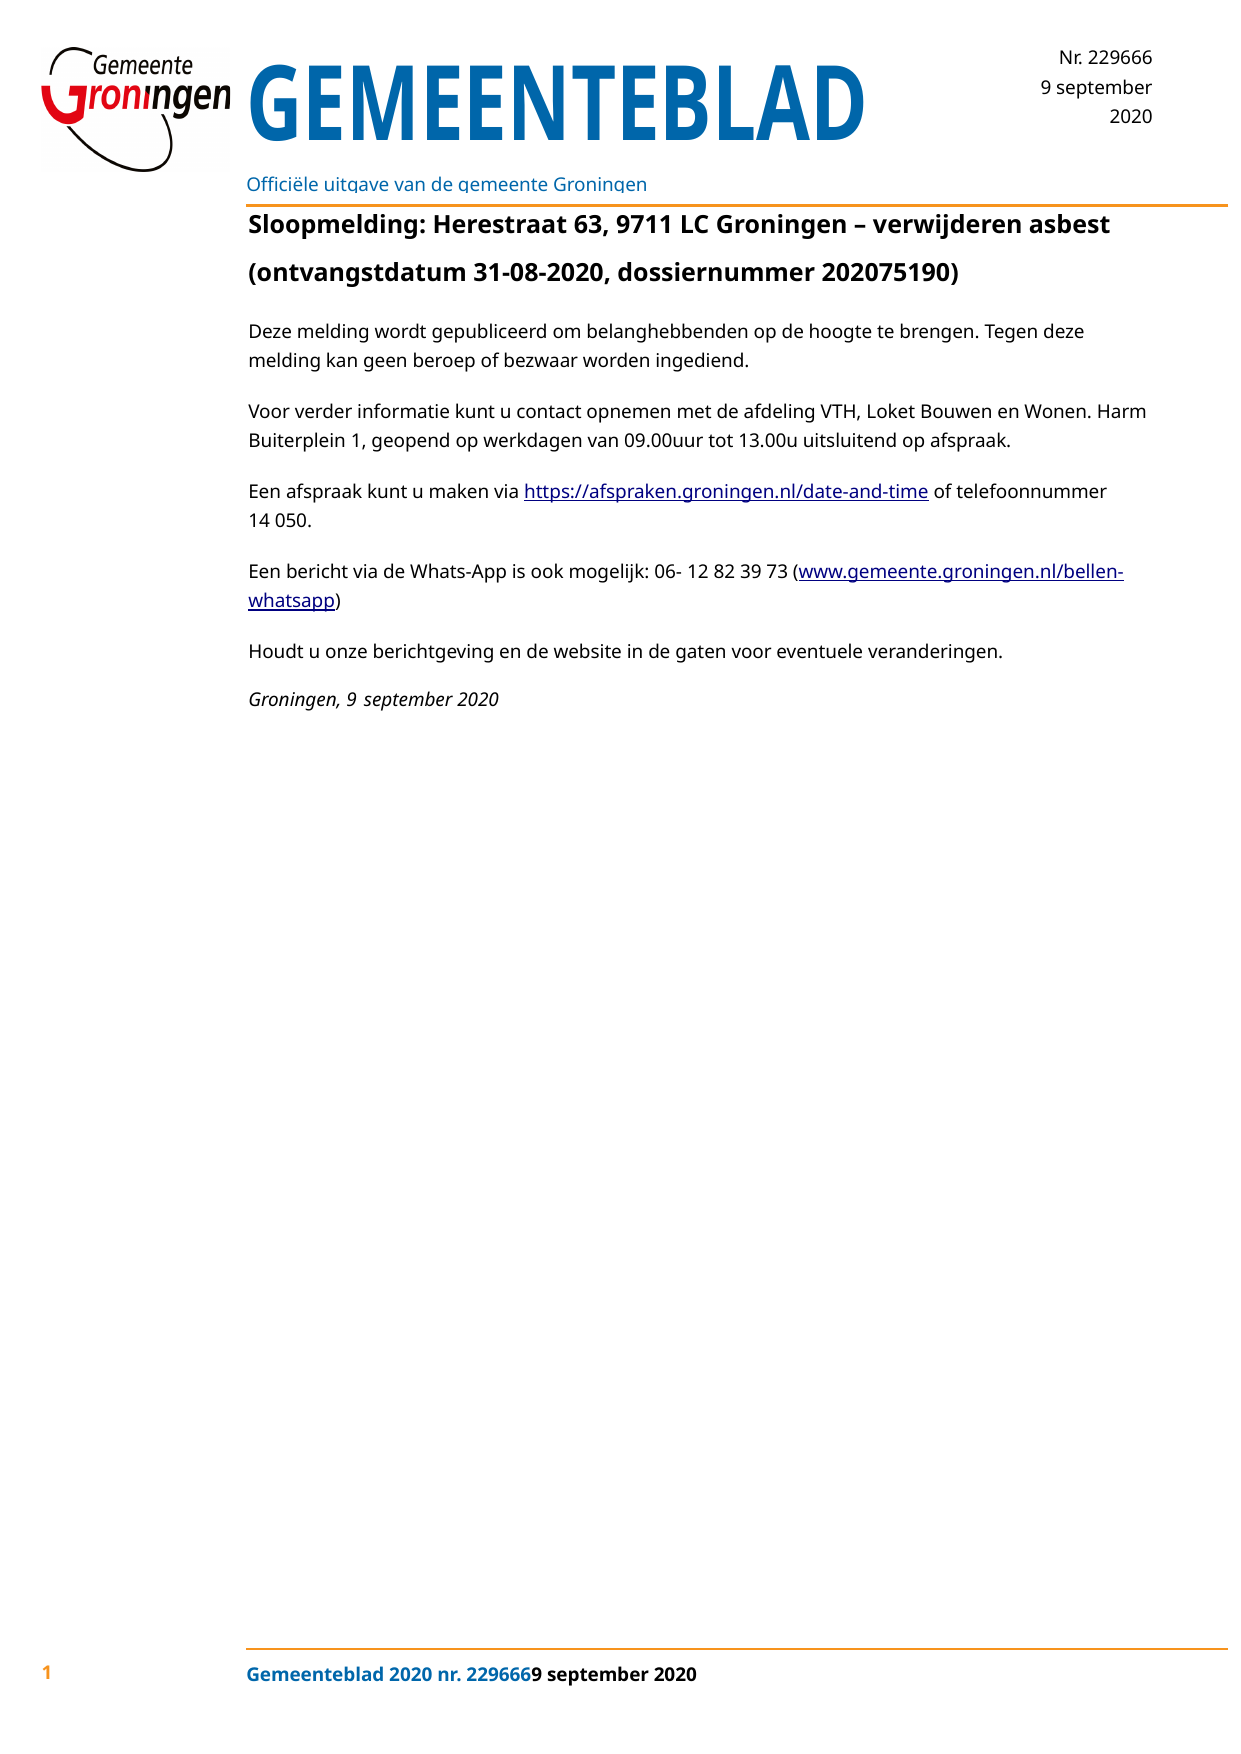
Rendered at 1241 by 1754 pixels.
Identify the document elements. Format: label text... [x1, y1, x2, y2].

text Groningen, 9 september 2020 [248, 686, 1152, 711]
text Sloopmelding: Herestraat 63, 9711 LC Groningen – verwijderen asbest (ontvangstdatum 31-08-2020, dossiernummer 202075190) [248, 207, 1152, 288]
text Een afspraak kunt u maken via https://afspraken.groningen.nl/date-and-time of telefoonnummer 14 050. [248, 478, 1152, 533]
text Een bericht via de Whats-App is ook mogelijk: 06- 12 82 39 73 (www.gemeente.groningen.nl/bellen-whatsapp) [248, 558, 1152, 613]
text Deze melding wordt gepubliceerd om belanghebbenden op de hoogte te brengen. Tegen deze melding kan geen beroep of bezwaar worden ingediend. [248, 318, 1152, 373]
text Voor verder informatie kunt u contact opnemen met de afdeling VTH, Loket Bouwen en Wonen. Harm Buiterplein 1, geopend op werkdagen van 09.00uur tot 13.00u uitsluitend op afspraak. [248, 398, 1152, 453]
picture [41, 47, 231, 172]
text Houdt u onze berichtgeving en de website in de gaten voor eventuele veranderingen. [248, 638, 1152, 664]
